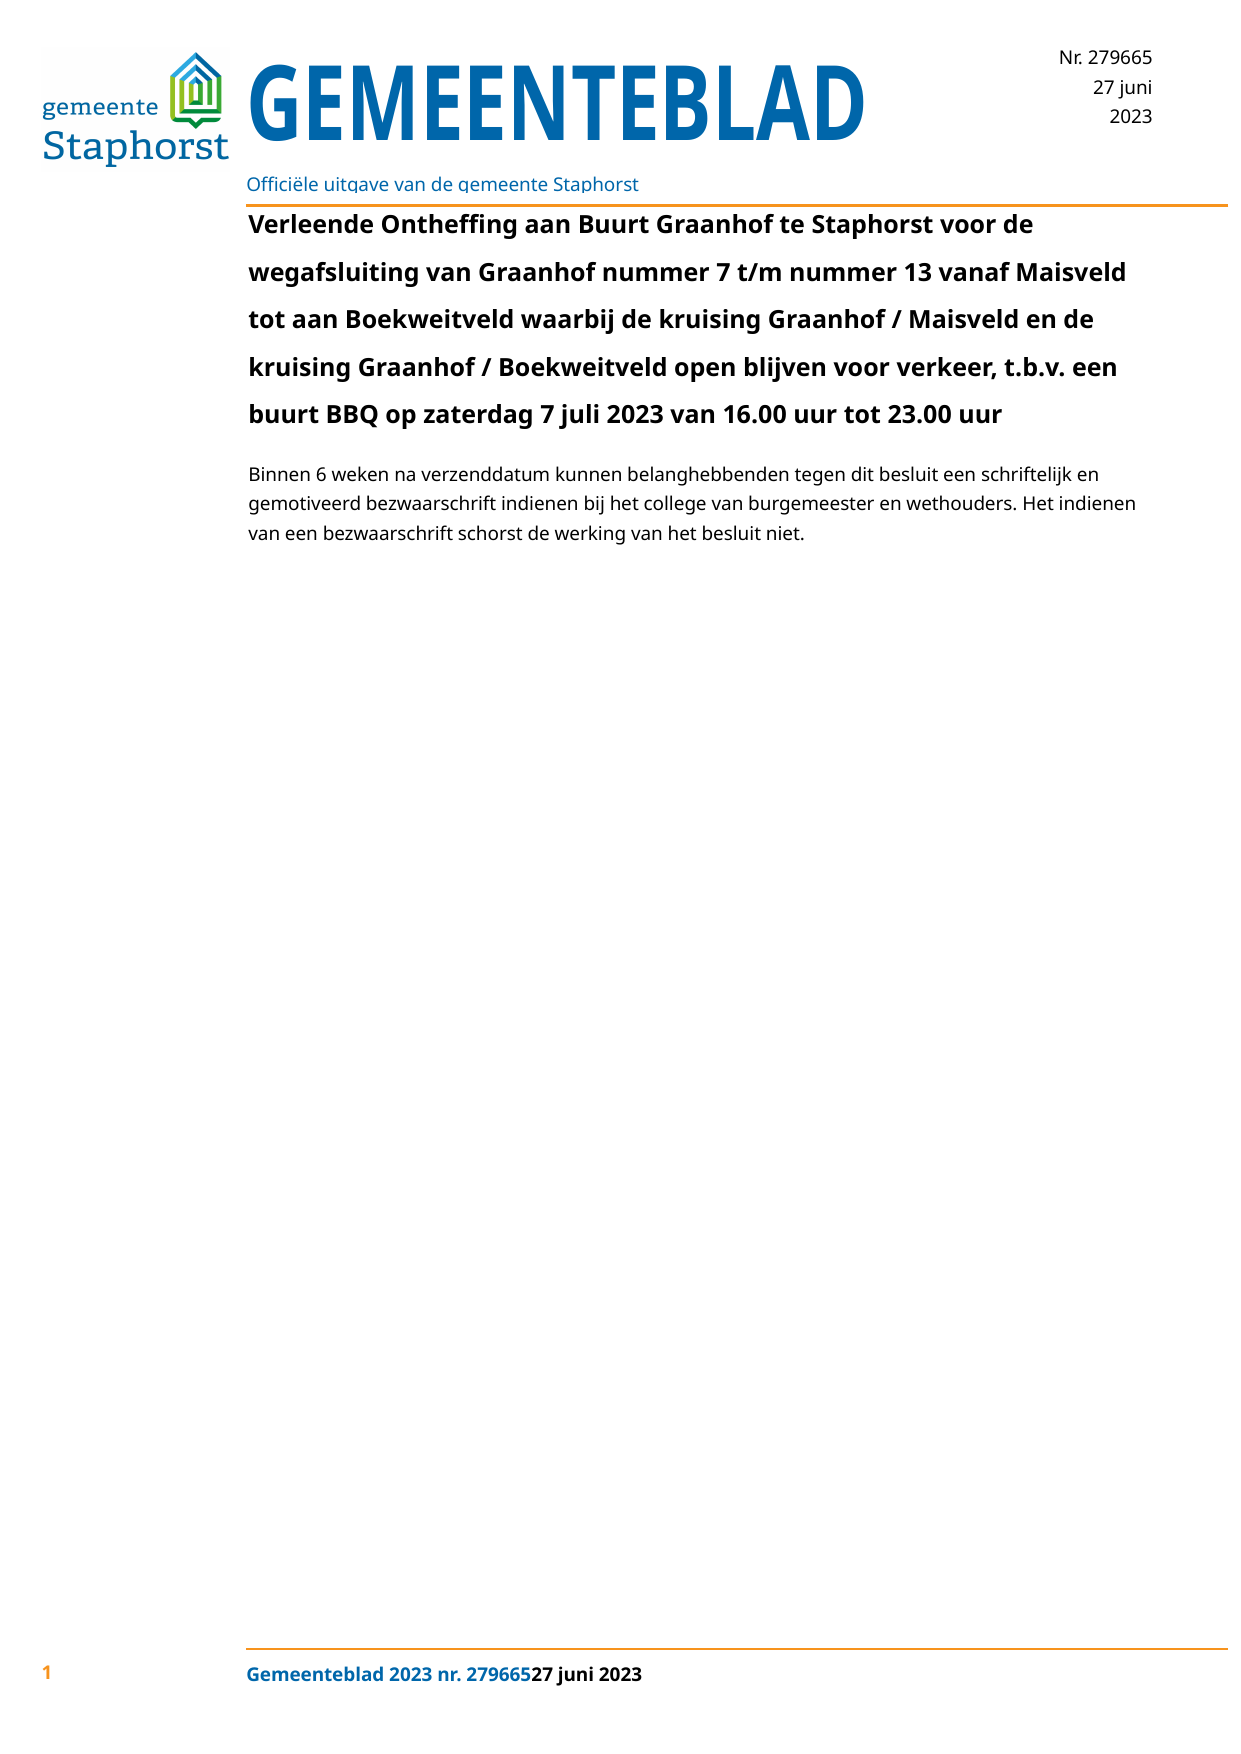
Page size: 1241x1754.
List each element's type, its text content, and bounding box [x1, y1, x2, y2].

text Verleende Ontheffing aan Buurt Graanhof te Staphorst voor de wegafsluiting van Graanhof nummer 7 t/m nummer 13 vanaf Maisveld tot aan Boekweitveld waarbij de kruising Graanhof / Maisveld en de kruising Graanhof / Boekweitveld open blijven voor verkeer, t.b.v. een buurt BBQ op zaterdag 7 juli 2023 van 16.00 uur tot 23.00 uur [248, 207, 1152, 431]
text Binnen 6 weken na verzenddatum kunnen belanghebbenden tegen dit besluit een schriftelijk en gemotiveerd bezwaarschrift indienen bij het college van burgemeester en wethouders. Het indienen van een bezwaarschrift schorst de werking van het besluit niet. [248, 461, 1152, 546]
picture [41, 47, 231, 172]
